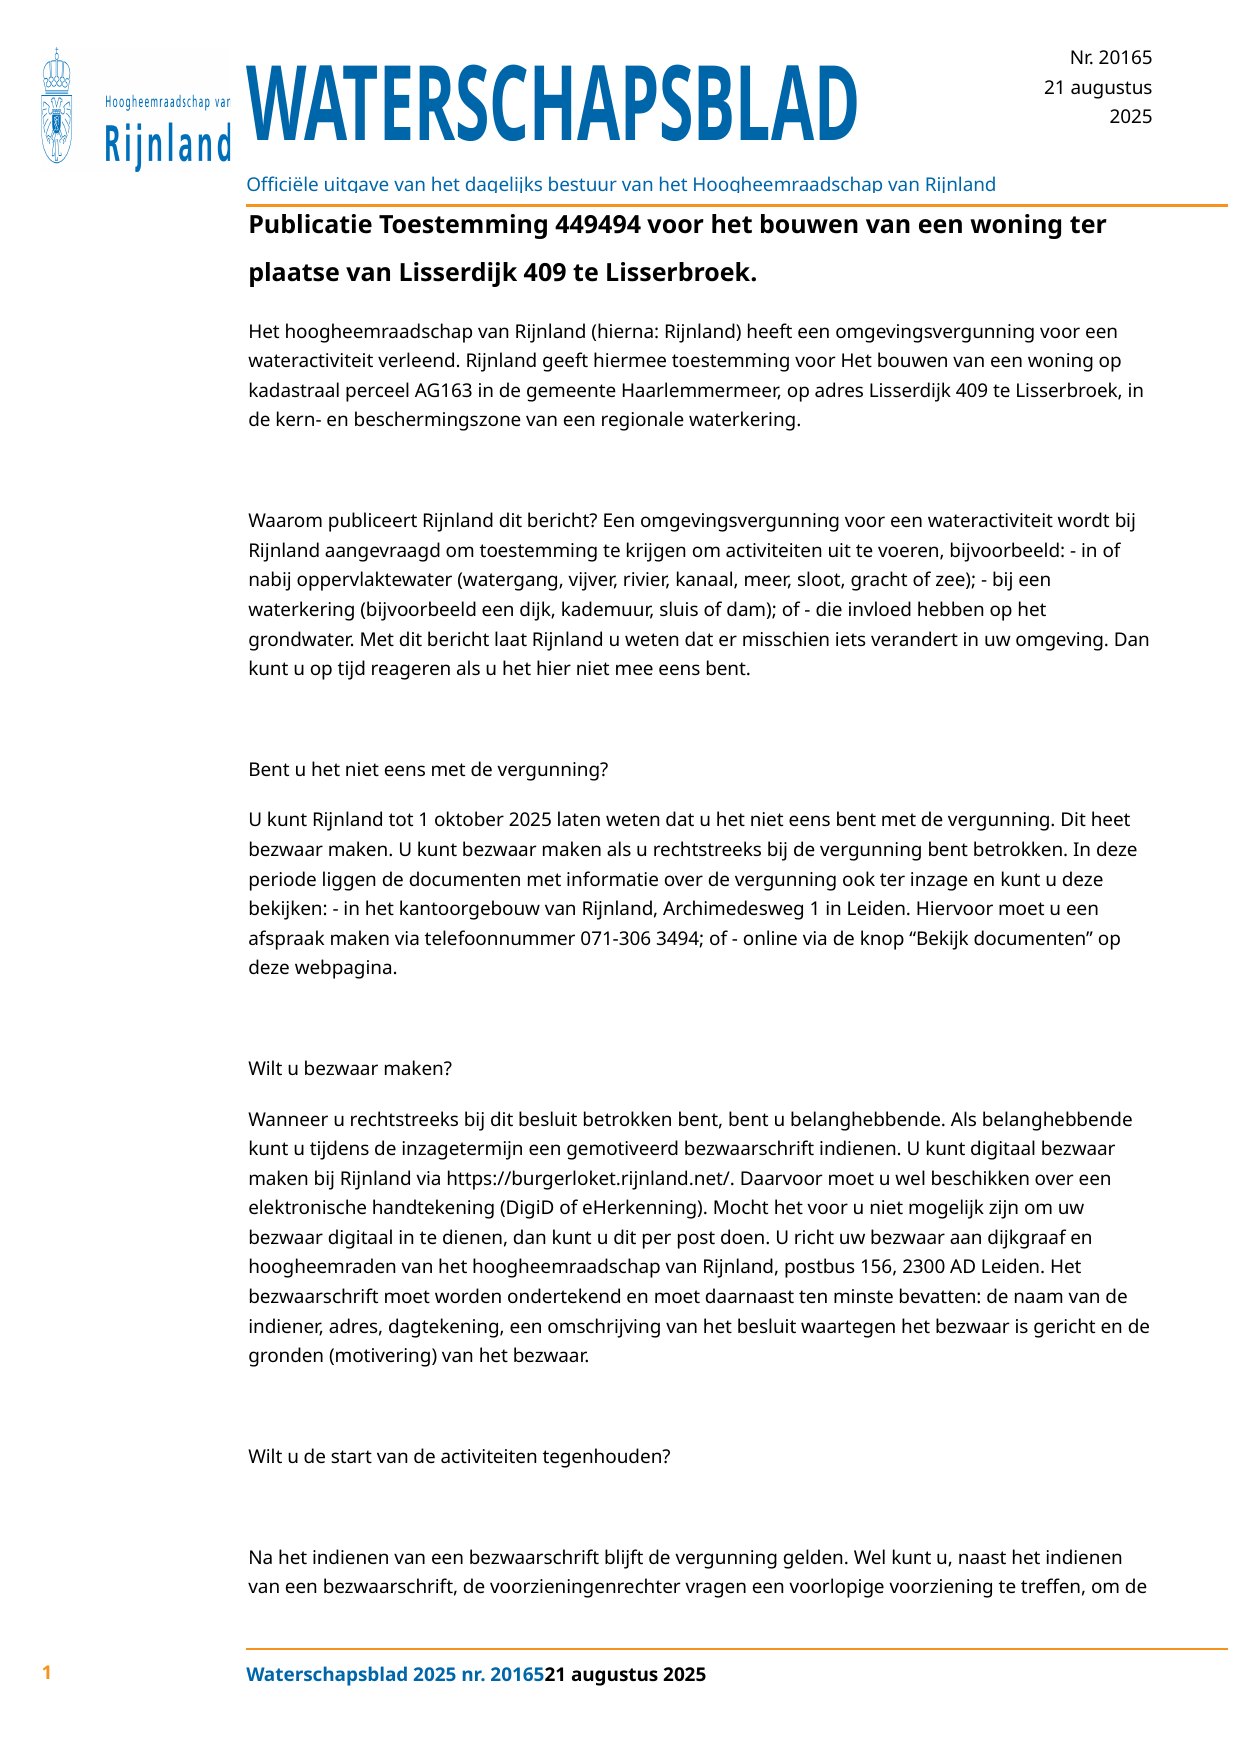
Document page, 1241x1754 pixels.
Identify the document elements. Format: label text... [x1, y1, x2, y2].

text Wanneer u rechtstreeks bij dit besluit betrokken bent, bent u belanghebbende. Als belanghebbende kunt u tijdens de inzagetermijn een gemotiveerd bezwaarschrift indienen. U kunt digitaal bezwaar maken bij Rijnland via https://burgerloket.rijnland.net/. Daarvoor moet u wel beschikken over een elektronische handtekening (DigiD of eHerkenning). Mocht het voor u niet mogelijk zijn om uw bezwaar digitaal in te dienen, dan kunt u dit per post doen. U richt uw bezwaar aan dijkgraaf en hoogheemraden van het hoogheemraadschap van Rijnland, postbus 156, 2300 AD Leiden. Het bezwaarschrift moet worden ondertekend en moet daarnaast ten minste bevatten: de naam van de indiener, adres, dagtekening, een omschrijving van het besluit waartegen het bezwaar is gericht en de gronden (motivering) van het bezwaar. [248, 1106, 1152, 1368]
text Wilt u de start van de activiteiten tegenhouden? [248, 1443, 1152, 1469]
text U kunt Rijnland tot 1 oktober 2025 laten weten dat u het niet eens bent met de vergunning. Dit heet bezwaar maken. U kunt bezwaar maken als u rechtstreeks bij de vergunning bent betrokken. In deze periode liggen de documenten met informatie over de vergunning ook ter inzage en kunt u deze bekijken: - in het kantoorgebouw van Rijnland, Archimedesweg 1 in Leiden. Hiervoor moet u een afspraak maken via telefoonnummer 071-306 3494; of - online via de knop “Bekijk documenten” op deze webpagina. [248, 807, 1152, 980]
text Publicatie Toestemming 449494 voor het bouwen van een woning ter plaatse van Lisserdijk 409 te Lisserbroek. [248, 207, 1152, 288]
text Wilt u bezwaar maken? [248, 1055, 1152, 1081]
picture [41, 47, 231, 172]
text Na het indienen van een bezwaarschrift blijft de vergunning gelden. Wel kunt u, naast het indienen van een bezwaarschrift, de voorzieningenrechter vragen een voorlopige voorziening te treffen, om de [248, 1544, 1152, 1599]
text Bent u het niet eens met de vergunning? [248, 756, 1152, 782]
text Het hoogheemraadschap van Rijnland (hierna: Rijnland) heeft een omgevingsvergunning voor een wateractiviteit verleend. Rijnland geeft hiermee toestemming voor Het bouwen van een woning op kadastraal perceel AG163 in de gemeente Haarlemmermeer, op adres Lisserdijk 409 te Lisserbroek, in de kern- en beschermingszone van een regionale waterkering. [248, 318, 1152, 432]
text Waarom publiceert Rijnland dit bericht? Een omgevingsvergunning voor een wateractiviteit wordt bij Rijnland aangevraagd om toestemming te krijgen om activiteiten uit te voeren, bijvoorbeeld: - in of nabij oppervlaktewater (watergang, vijver, rivier, kanaal, meer, sloot, gracht of zee); - bij een waterkering (bijvoorbeeld een dijk, kademuur, sluis of dam); of - die invloed hebben op het grondwater. Met dit bericht laat Rijnland u weten dat er misschien iets verandert in uw omgeving. Dan kunt u op tijd reageren als u het hier niet mee eens bent. [248, 507, 1152, 681]
